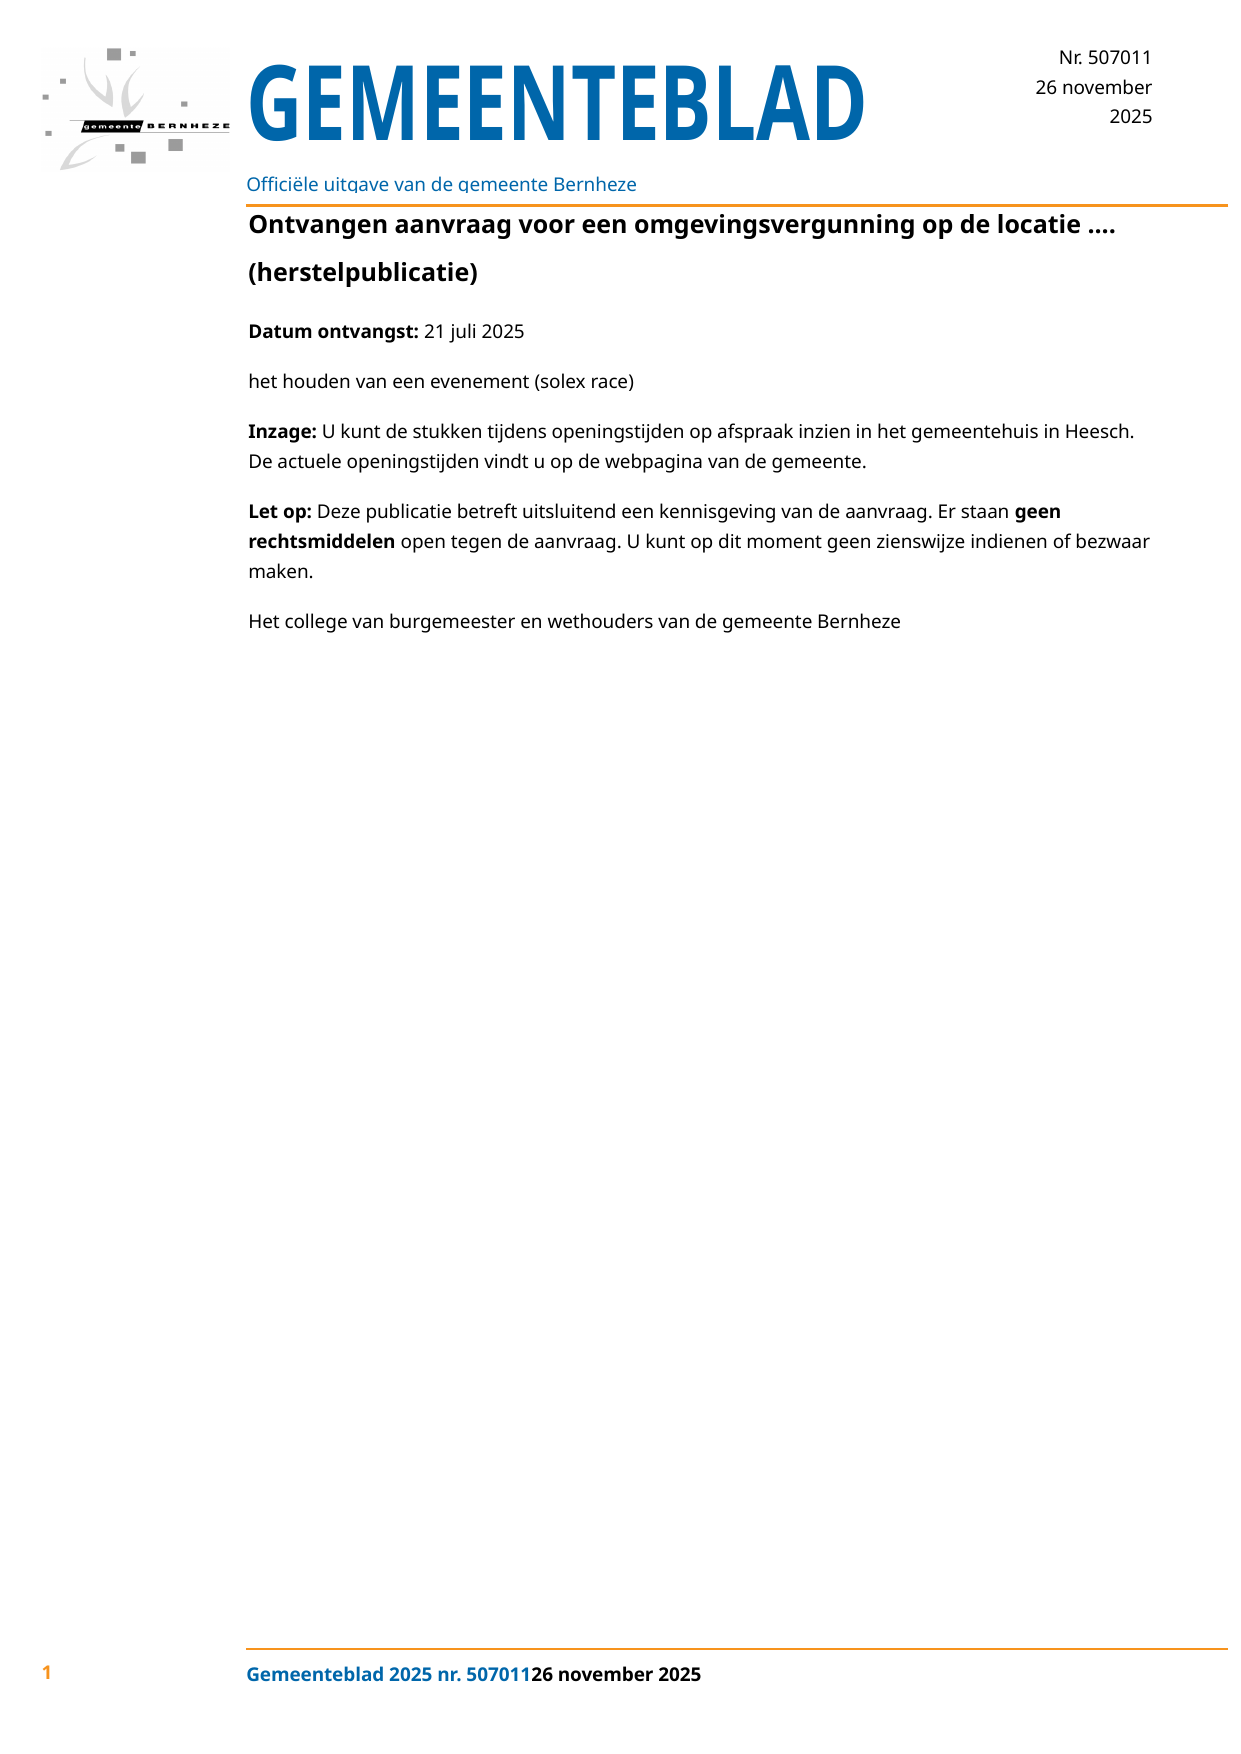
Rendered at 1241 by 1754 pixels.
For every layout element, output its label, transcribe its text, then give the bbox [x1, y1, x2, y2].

text Ontvangen aanvraag voor een omgevingsvergunning op de locatie .... (herstelpublicatie) [248, 207, 1152, 288]
text Datum ontvangst: 21 juli 2025 [248, 318, 1152, 344]
text Let op: Deze publicatie betreft uitsluitend een kennisgeving van de aanvraag. Er staan geen rechtsmiddelen open tegen de aanvraag. U kunt op dit moment geen zienswijze indienen of bezwaar maken. [248, 499, 1152, 584]
text het houden van een evenement (solex race) [248, 368, 1152, 394]
text Inzage: U kunt de stukken tijdens openingstijden op afspraak inzien in het gemeentehuis in Heesch. De actuele openingstijden vindt u op de webpagina van de gemeente. [248, 419, 1152, 474]
picture [41, 47, 231, 172]
text Het college van burgemeester en wethouders van de gemeente Bernheze [248, 608, 1152, 634]
